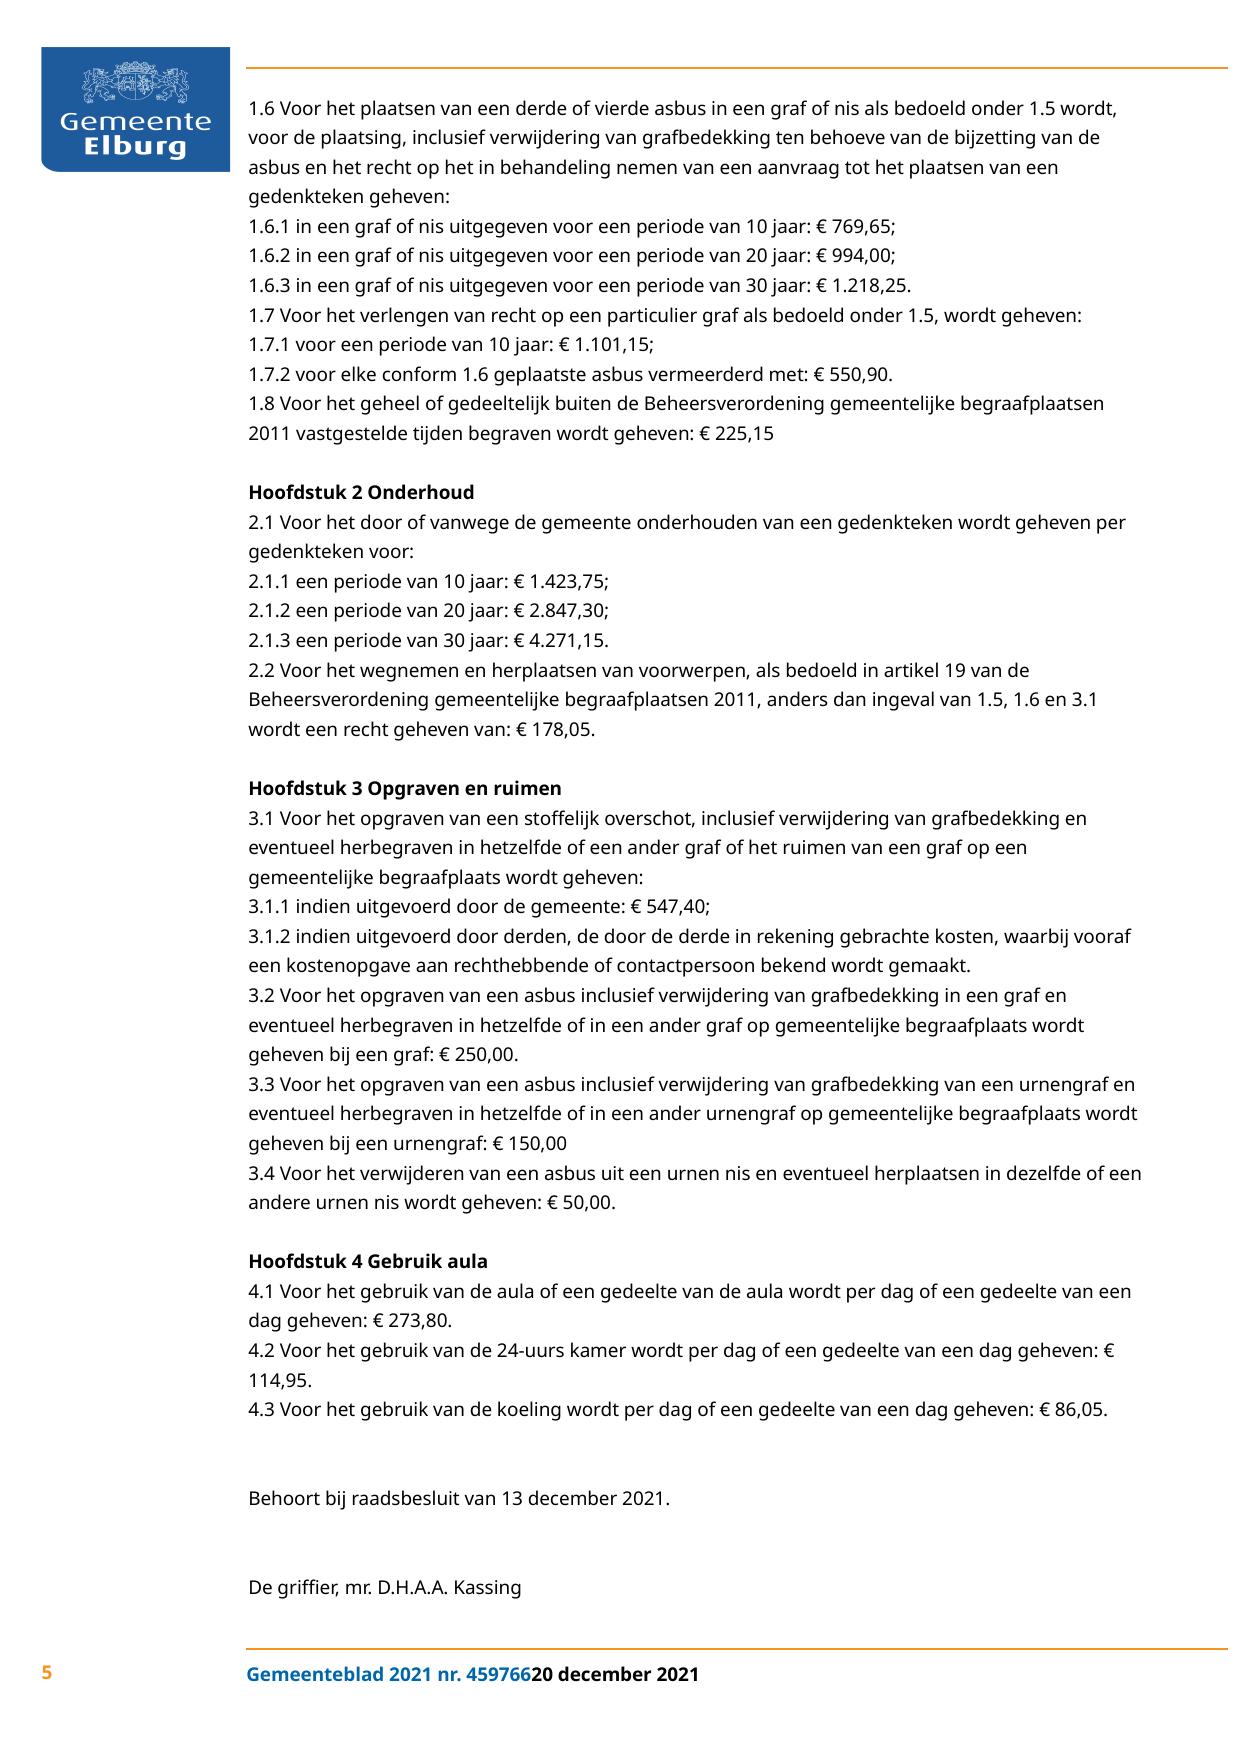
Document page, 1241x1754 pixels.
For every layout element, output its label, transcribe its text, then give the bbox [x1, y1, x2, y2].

text 2.2 Voor het wegnemen en herplaatsen van voorwerpen, als bedoeld in artikel 19 van de Beheersverordening gemeentelijke begraafplaatsen 2011, anders dan ingeval van 1.5, 1.6 en 3.1 wordt een recht geheven van: € 178,05. [248, 657, 1152, 742]
text 1.7 Voor het verlengen van recht op een particulier graf als bedoeld onder 1.5, wordt geheven: [248, 302, 1152, 328]
text 4.2 Voor het gebruik van de 24-uurs kamer wordt per dag of een gedeelte van een dag geheven: € 114,95. [248, 1337, 1152, 1393]
picture [41, 47, 231, 172]
text De griffier, mr. D.H.A.A. Kassing [248, 1574, 1152, 1600]
text 1.7.2 voor elke conform 1.6 geplaatste asbus vermeerderd met: € 550,90. [248, 361, 1152, 387]
text 3.1 Voor het opgraven van een stoffelijk overschot, inclusief verwijdering van grafbedekking en eventueel herbegraven in hetzelfde of een ander graf of het ruimen van een graf op een gemeentelijke begraafplaats wordt geheven: [248, 805, 1152, 890]
text Behoort bij raadsbesluit van 13 december 2021. [248, 1485, 1152, 1511]
text 3.1.1 indien uitgevoerd door de gemeente: € 547,40; [248, 893, 1152, 919]
text 4.1 Voor het gebruik van de aula of een gedeelte van de aula wordt per dag of een gedeelte van een dag geheven: € 273,80. [248, 1278, 1152, 1333]
text 3.2 Voor het opgraven van een asbus inclusief verwijdering van grafbedekking in een graf en eventueel herbegraven in hetzelfde of in een ander graf op gemeentelijke begraafplaats wordt geheven bij een graf: € 250,00. [248, 982, 1152, 1067]
text Hoofdstuk 3 Opgraven en ruimen [248, 775, 1152, 801]
text 2.1.2 een periode van 20 jaar: € 2.847,30; [248, 598, 1152, 623]
text 1.6.2 in een graf of nis uitgegeven voor een periode van 20 jaar: € 994,00; [248, 243, 1152, 268]
text 2.1.1 een periode van 10 jaar: € 1.423,75; [248, 568, 1152, 594]
text 4.3 Voor het gebruik van de koeling wordt per dag of een gedeelte van een dag geheven: € 86,05. [248, 1396, 1152, 1422]
text 1.6.3 in een graf of nis uitgegeven voor een periode van 30 jaar: € 1.218,25. [248, 272, 1152, 298]
text 1.8 Voor het geheel of gedeeltelijk buiten de Beheersverordening gemeentelijke begraafplaatsen 2011 vastgestelde tijden begraven wordt geheven: € 225,15 [248, 391, 1152, 446]
text Hoofdstuk 2 Onderhoud [248, 479, 1152, 505]
text 3.4 Voor het verwijderen van een asbus uit een urnen nis en eventueel herplaatsen in dezelfde of een andere urnen nis wordt geheven: € 50,00. [248, 1160, 1152, 1215]
text 2.1 Voor het door of vanwege de gemeente onderhouden van een gedenkteken wordt geheven per gedenkteken voor: [248, 509, 1152, 564]
text 3.1.2 indien uitgevoerd door derden, de door de derde in rekening gebrachte kosten, waarbij vooraf een kostenopgave aan rechthebbende of contactpersoon bekend wordt gemaakt. [248, 923, 1152, 978]
text 1.6.1 in een graf of nis uitgegeven voor een periode van 10 jaar: € 769,65; [248, 213, 1152, 239]
text 3.3 Voor het opgraven van een asbus inclusief verwijdering van grafbedekking van een urnengraf en eventueel herbegraven in hetzelfde of in een ander urnengraf op gemeentelijke begraafplaats wordt geheven bij een urnengraf: € 150,00 [248, 1071, 1152, 1156]
text 1.7.1 voor een periode van 10 jaar: € 1.101,15; [248, 331, 1152, 357]
text Hoofdstuk 4 Gebruik aula [248, 1248, 1152, 1274]
text 2.1.3 een periode van 30 jaar: € 4.271,15. [248, 627, 1152, 653]
text 1.6 Voor het plaatsen van een derde of vierde asbus in een graf of nis als bedoeld onder 1.5 wordt, voor de plaatsing, inclusief verwijdering van grafbedekking ten behoeve van de bijzetting van de asbus en het recht op het in behandeling nemen van een aanvraag tot het plaatsen van een gedenkteken geheven: [248, 95, 1152, 209]
